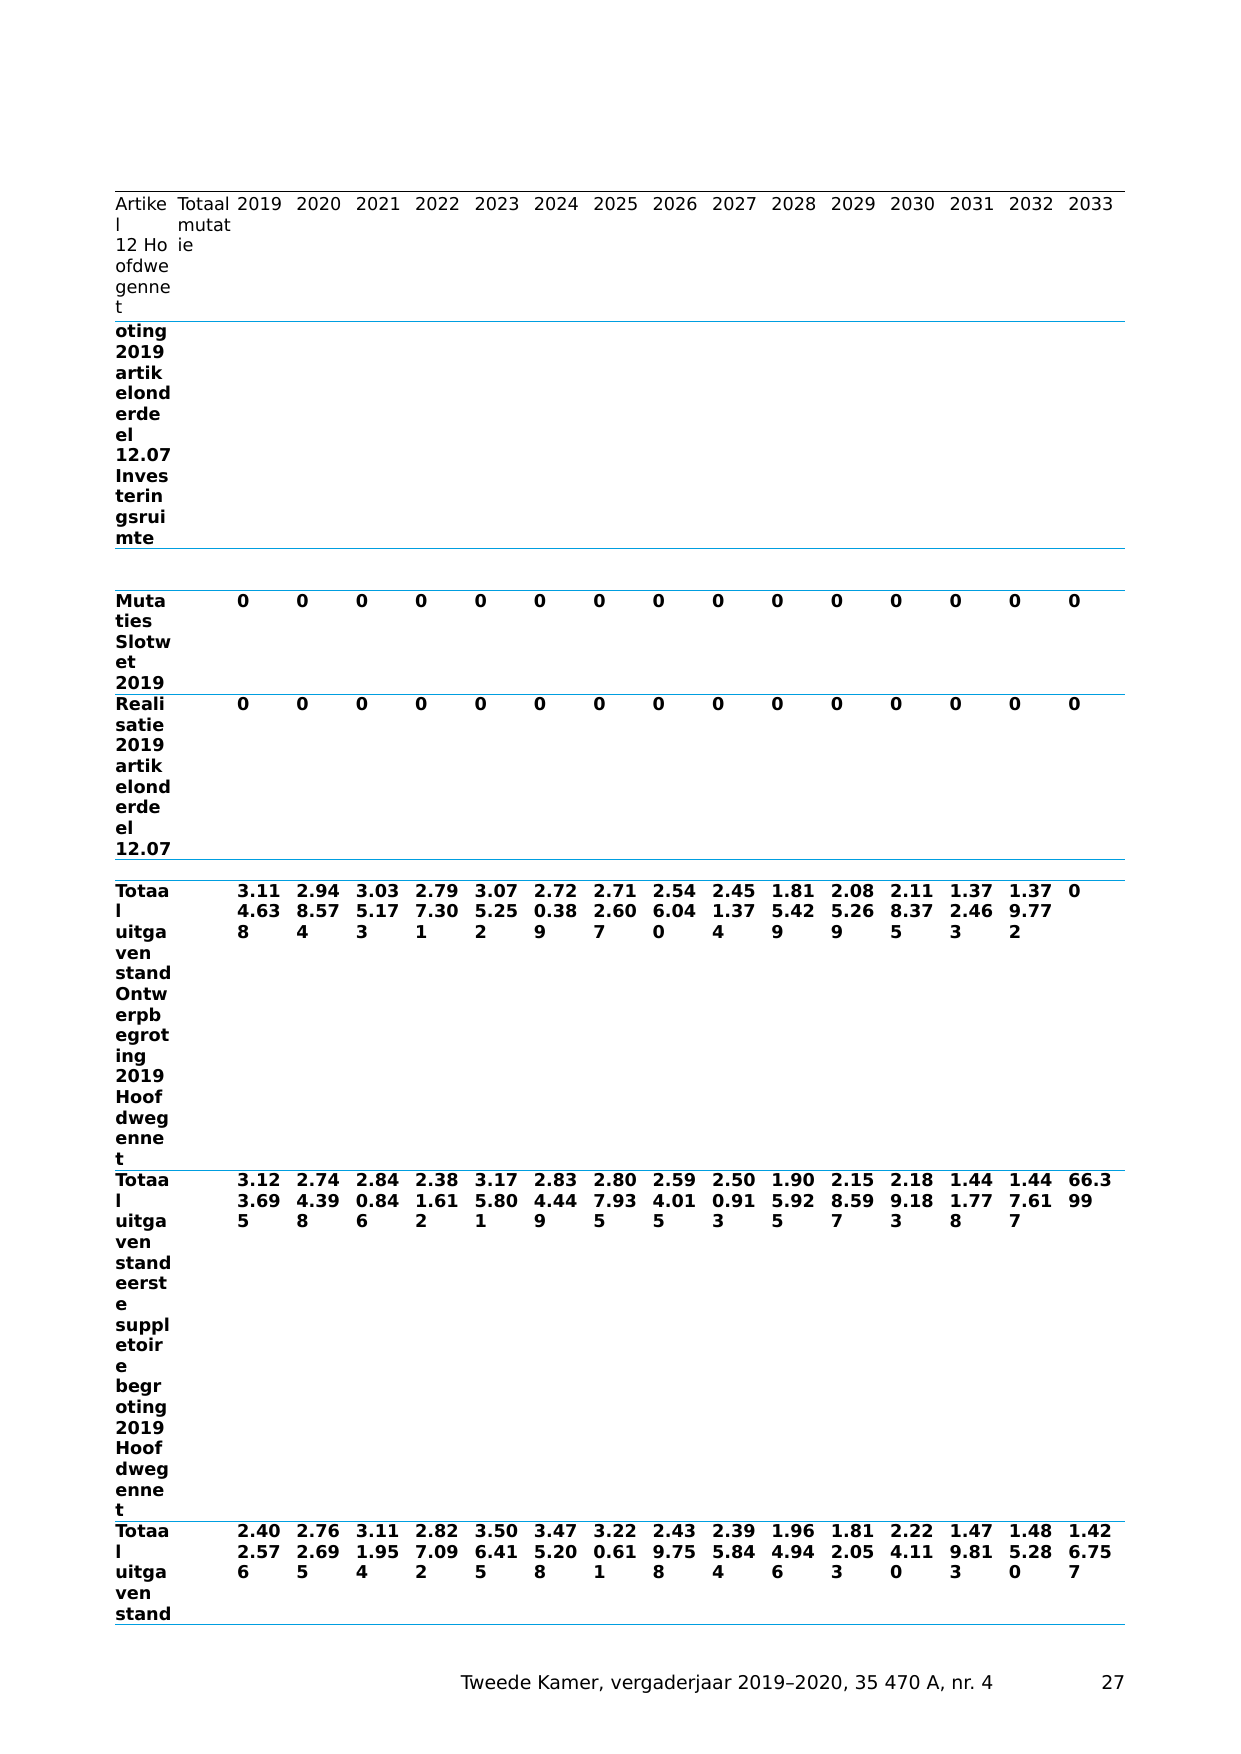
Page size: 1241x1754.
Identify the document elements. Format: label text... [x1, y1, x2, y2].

table_cell 0 [234, 695, 293, 859]
table_header 2027 [709, 192, 768, 321]
table_cell [471, 549, 531, 569]
table_cell [115, 860, 174, 880]
table_cell 3.035.173 [353, 881, 412, 1169]
table_cell [828, 569, 887, 590]
table_cell [353, 549, 412, 569]
table_header 2024 [531, 192, 590, 321]
table_cell 0 [828, 591, 887, 694]
table_cell 3.175.801 [471, 1171, 531, 1521]
table_cell 0 [768, 591, 828, 694]
table_cell 0 [353, 695, 412, 859]
table_header 2030 [887, 192, 946, 321]
table_header 2033 [1065, 192, 1125, 321]
table_cell [828, 322, 887, 548]
table_cell [115, 569, 174, 590]
table_cell [709, 549, 768, 569]
table_cell [175, 569, 234, 590]
table_cell oting 2019 artikelonderdeel 12.07 Investeringsruimte [115, 322, 174, 548]
table_cell 3.123.695 [234, 1171, 293, 1521]
table_cell 0 [709, 695, 768, 859]
table_cell 2.807.935 [590, 1171, 649, 1521]
table_cell 2.840.846 [353, 1171, 412, 1521]
table_cell Totaal uitgaven stand eerste suppletoire begroting 2019 Hoofdwegennet [115, 1171, 174, 1521]
table_header 2019 [234, 192, 293, 321]
table_cell 2.381.612 [412, 1171, 471, 1521]
table_cell 0 [471, 695, 531, 859]
table_cell [175, 1522, 234, 1624]
table_cell 3.475.208 [531, 1522, 590, 1624]
table_cell 1.479.813 [946, 1522, 1006, 1624]
table_cell 2.085.269 [828, 881, 887, 1169]
table_cell [531, 860, 590, 880]
table_cell [887, 549, 946, 569]
table_cell 2.395.844 [709, 1522, 768, 1624]
table_cell [175, 322, 234, 548]
table_cell [353, 322, 412, 548]
table_cell 0 [1065, 881, 1125, 1169]
table_cell 0 [353, 591, 412, 694]
table_header 2025 [590, 192, 649, 321]
table_header 2028 [768, 192, 828, 321]
table_cell 2.744.398 [293, 1171, 353, 1521]
table_cell [412, 860, 471, 880]
table_cell [946, 860, 1006, 880]
table_cell 0 [1065, 591, 1125, 694]
table_cell 0 [590, 591, 649, 694]
table_cell [768, 549, 828, 569]
table_cell [115, 549, 174, 569]
table_cell 0 [946, 591, 1006, 694]
table_cell 0 [1065, 695, 1125, 859]
table_cell 3.111.954 [353, 1522, 412, 1624]
table_cell 0 [471, 591, 531, 694]
table_cell [412, 549, 471, 569]
table_cell [1006, 322, 1065, 548]
table_cell 2.500.913 [709, 1171, 768, 1521]
table_header 2029 [828, 192, 887, 321]
table_cell [946, 322, 1006, 548]
table_cell 0 [412, 695, 471, 859]
table_cell 2.546.040 [650, 881, 709, 1169]
table_cell [650, 549, 709, 569]
table_cell [1006, 549, 1065, 569]
table_cell 2.712.607 [590, 881, 649, 1169]
table_cell [353, 569, 412, 590]
table_cell 0 [887, 695, 946, 859]
table_cell 0 [650, 591, 709, 694]
table_cell [709, 322, 768, 548]
table_cell [946, 549, 1006, 569]
table_cell 3.506.415 [471, 1522, 531, 1624]
table_cell 2.224.110 [887, 1522, 946, 1624]
table_cell [1065, 549, 1125, 569]
table_cell 2.118.375 [887, 881, 946, 1169]
table_cell [768, 569, 828, 590]
table_cell 2.948.574 [293, 881, 353, 1169]
table_cell [175, 695, 234, 859]
table_cell 66.399 [1065, 1171, 1125, 1521]
table_cell 2.834.449 [531, 1171, 590, 1521]
table_cell 2.720.389 [531, 881, 590, 1169]
table_cell 3.114.638 [234, 881, 293, 1169]
table_header 2022 [412, 192, 471, 321]
table_cell [293, 860, 353, 880]
table_cell [709, 860, 768, 880]
table_cell 1.485.280 [1006, 1522, 1065, 1624]
table_cell 0 [650, 695, 709, 859]
table_cell 3.220.611 [590, 1522, 649, 1624]
table_cell 1.447.617 [1006, 1171, 1065, 1521]
table_cell [887, 860, 946, 880]
table_header 2032 [1006, 192, 1065, 321]
table_cell 0 [1006, 591, 1065, 694]
table_cell [1065, 860, 1125, 880]
table_cell [531, 322, 590, 548]
table_cell 2.762.695 [293, 1522, 353, 1624]
table_header 2021 [353, 192, 412, 321]
table_cell 0 [1006, 695, 1065, 859]
table_cell [828, 549, 887, 569]
table_cell [175, 591, 234, 694]
table_cell [768, 860, 828, 880]
table_cell [293, 549, 353, 569]
table_cell [650, 569, 709, 590]
table_header Artikel 12 Hoofdwegennet [115, 192, 174, 321]
table_cell [650, 860, 709, 880]
table_cell 1.372.463 [946, 881, 1006, 1169]
table_cell 0 [828, 695, 887, 859]
table_cell [175, 881, 234, 1169]
table_cell 2.594.015 [650, 1171, 709, 1521]
table_cell [175, 1171, 234, 1521]
table_cell [590, 549, 649, 569]
table_cell 0 [590, 695, 649, 859]
table_cell [531, 569, 590, 590]
table_cell 0 [946, 695, 1006, 859]
table_cell 0 [887, 591, 946, 694]
table_cell [471, 860, 531, 880]
table_cell [1006, 860, 1065, 880]
table_cell 1.441.778 [946, 1171, 1006, 1521]
table_cell [471, 569, 531, 590]
table_cell [768, 322, 828, 548]
table_cell [887, 322, 946, 548]
table_header 2020 [293, 192, 353, 321]
table_cell 0 [768, 695, 828, 859]
table_cell [709, 569, 768, 590]
table_cell 0 [531, 695, 590, 859]
table_cell [590, 322, 649, 548]
table_cell 0 [412, 591, 471, 694]
table_cell [590, 860, 649, 880]
table_cell 0 [531, 591, 590, 694]
table_cell Totaal uitgaven stand Ontwerpbegroting 2019 Hoofdwegennet [115, 881, 174, 1169]
table_cell [650, 322, 709, 548]
table_cell [293, 322, 353, 548]
table_cell [1006, 569, 1065, 590]
table_cell [175, 549, 234, 569]
table_cell [293, 569, 353, 590]
table_cell [471, 322, 531, 548]
table_cell [353, 860, 412, 880]
table_cell 2.402.576 [234, 1522, 293, 1624]
table_cell 2.439.758 [650, 1522, 709, 1624]
table_cell 0 [293, 591, 353, 694]
table_cell 2.158.597 [828, 1171, 887, 1521]
table_header 2031 [946, 192, 1006, 321]
table_cell [234, 322, 293, 548]
table_cell 0 [234, 591, 293, 694]
table_cell [531, 549, 590, 569]
table_cell [412, 322, 471, 548]
table_cell [175, 860, 234, 880]
table_cell [1065, 569, 1125, 590]
table_cell [590, 569, 649, 590]
table_cell [828, 860, 887, 880]
table_cell 3.075.252 [471, 881, 531, 1169]
table_cell 1.812.053 [828, 1522, 887, 1624]
table_cell 0 [293, 695, 353, 859]
table_cell 2.189.183 [887, 1171, 946, 1521]
table_cell [412, 569, 471, 590]
table_cell 1.426.757 [1065, 1522, 1125, 1624]
table_cell Realisatie 2019 artikelonderdeel 12.07 [115, 695, 174, 859]
table_header 2023 [471, 192, 531, 321]
table_cell 1.379.772 [1006, 881, 1065, 1169]
table_cell 2.827.092 [412, 1522, 471, 1624]
table_header Totaal mutatie [175, 192, 234, 321]
table_cell Mutaties Slotwet 2019 [115, 591, 174, 694]
table_cell 1.905.925 [768, 1171, 828, 1521]
table_cell [1065, 322, 1125, 548]
table_cell 2.797.301 [412, 881, 471, 1169]
table_cell [887, 569, 946, 590]
table_cell 0 [709, 591, 768, 694]
table_cell [234, 860, 293, 880]
table_cell 1.815.429 [768, 881, 828, 1169]
table_cell 1.964.946 [768, 1522, 828, 1624]
table_cell [234, 549, 293, 569]
table_cell [234, 569, 293, 590]
table_cell Totaal uitgaven stand [115, 1522, 174, 1624]
table_cell 2.451.374 [709, 881, 768, 1169]
table_header 2026 [650, 192, 709, 321]
table_cell [946, 569, 1006, 590]
